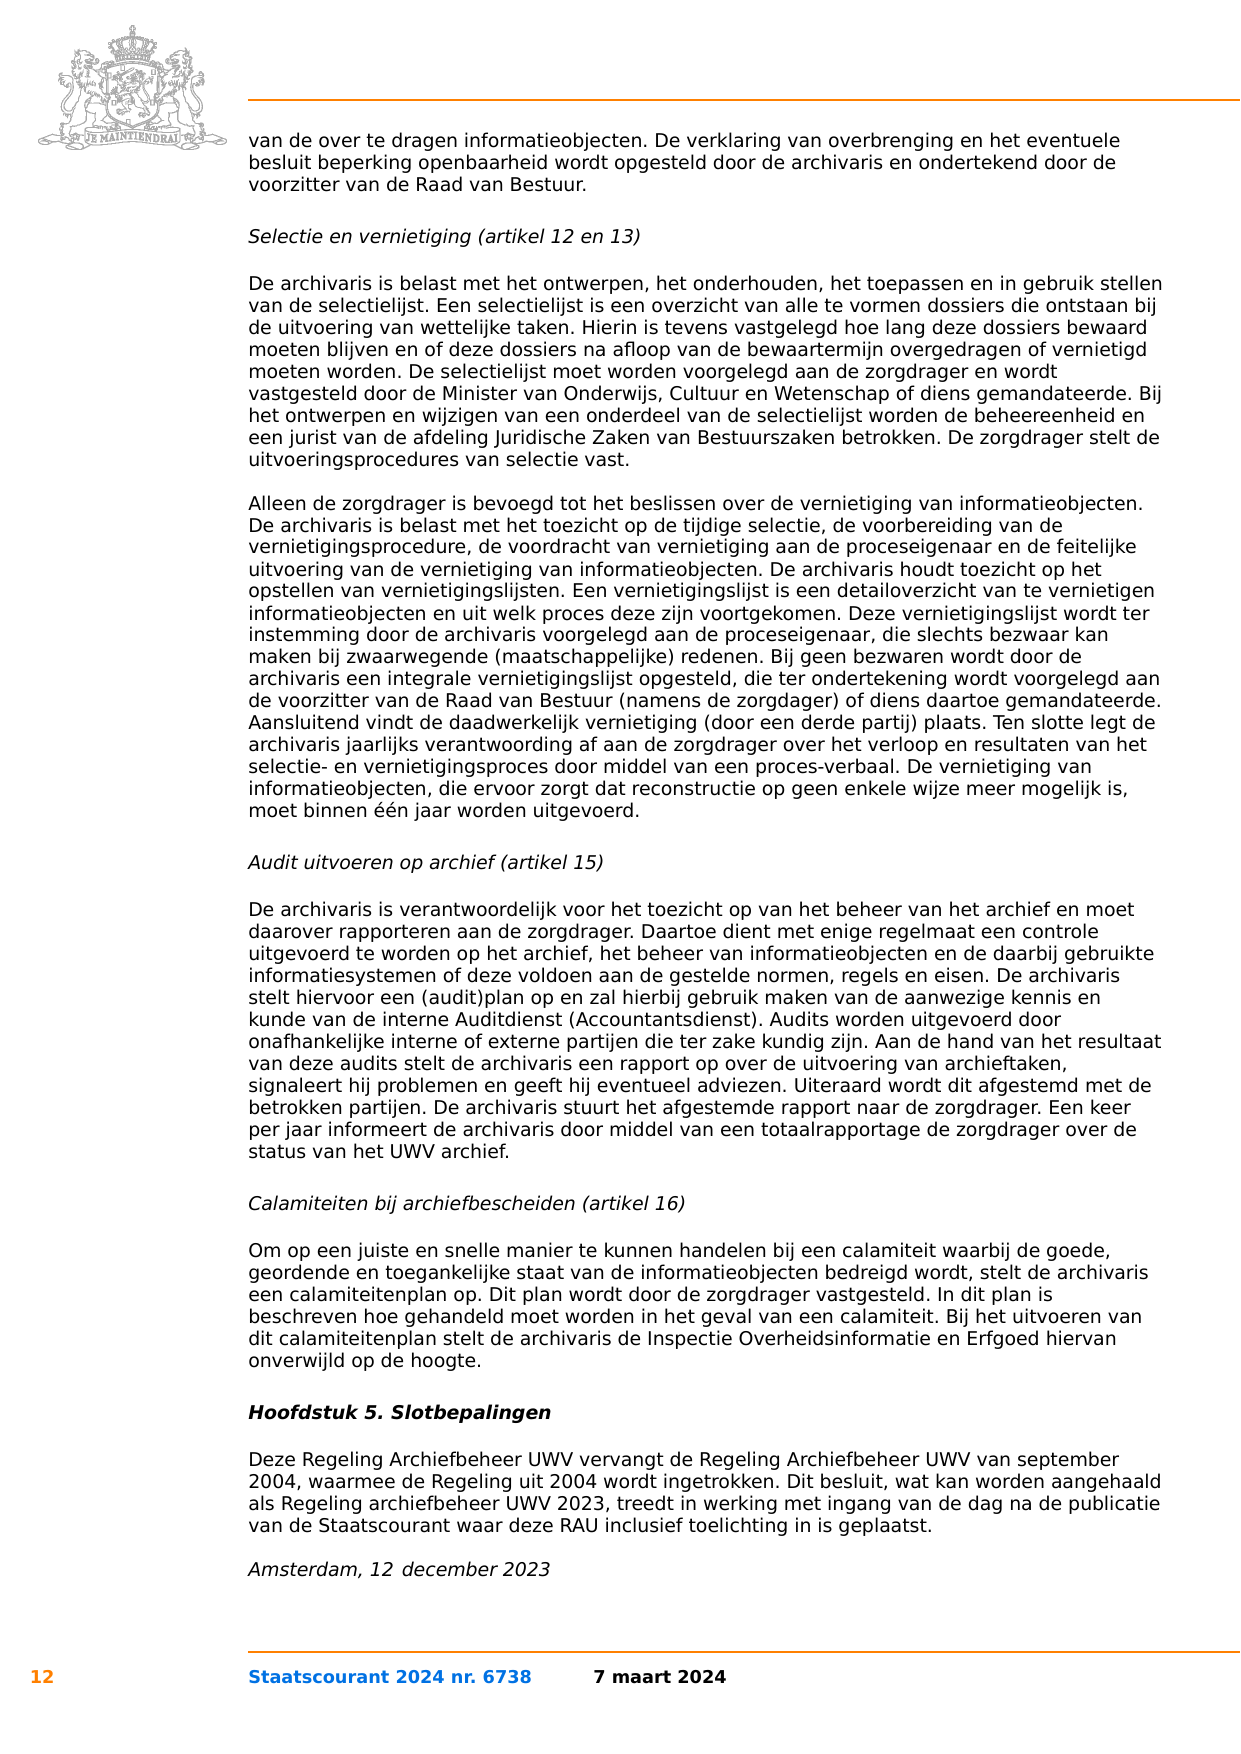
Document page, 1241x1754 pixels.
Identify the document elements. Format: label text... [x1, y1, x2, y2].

text De archivaris is verantwoordelijk voor het toezicht op van het beheer van het archief en moet daarover rapporteren aan de zorgdrager. Daartoe dient met enige regelmaat een controle uitgevoerd te worden op het archief, het beheer van informatieobjecten en de daarbij gebruikte informatiesystemen of deze voldoen aan de gestelde normen, regels en eisen. De archivaris stelt hiervoor een (audit)plan op en zal hierbij gebruik maken van de aanwezige kennis en kunde van de interne Auditdienst (Accountantsdienst). Audits worden uitgevoerd door onafhankelijke interne of externe partijen die ter zake kundig zijn. Aan de hand van het resultaat van deze audits stelt de archivaris een rapport op over de uitvoering van archieftaken, signaleert hij problemen en geeft hij eventueel adviezen. Uiteraard wordt dit afgestemd met de betrokken partijen. De archivaris stuurt het afgestemde rapport naar de zorgdrager. Een keer per jaar informeert de archivaris door middel van een totaalrapportage de zorgdrager over de status van het UWV archief. [248, 899, 1163, 1163]
text Amsterdam, 12 december 2023 [248, 1558, 1163, 1581]
picture [38, 25, 227, 150]
text De archivaris is belast met het ontwerpen, het onderhouden, het toepassen en in gebruik stellen van de selectielijst. Een selectielijst is een overzicht van alle te vormen dossiers die ontstaan bij de uitvoering van wettelijke taken. Hierin is tevens vastgelegd hoe lang deze dossiers bewaard moeten blijven en of deze dossiers na afloop van de bewaartermijn overgedragen of vernietigd moeten worden. De selectielijst moet worden voorgelegd aan de zorgdrager en wordt vastgesteld door de Minister van Onderwijs, Cultuur en Wetenschap of diens gemandateerde. Bij het ontwerpen en wijzigen van een onderdeel van de selectielijst worden de beheereenheid en een jurist van de afdeling Juridische Zaken van Bestuurszaken betrokken. De zorgdrager stelt de uitvoeringsprocedures van selectie vast. [248, 273, 1163, 471]
subtitle Selectie en vernietiging (artikel 12 en 13) [248, 226, 1163, 248]
text Alleen de zorgdrager is bevoegd tot het beslissen over de vernietiging van informatieobjecten. De archivaris is belast met het toezicht op de tijdige selectie, de voorbereiding van de vernietigingsprocedure, de voordracht van vernietiging aan de proceseigenaar en de feitelijke uitvoering van de vernietiging van informatieobjecten. De archivaris houdt toezicht op het opstellen van vernietigingslijsten. Een vernietigingslijst is een detailoverzicht van te vernietigen informatieobjecten en uit welk proces deze zijn voortgekomen. Deze vernietigingslijst wordt ter instemming door de archivaris voorgelegd aan de proceseigenaar, die slechts bezwaar kan maken bij zwaarwegende (maatschappelijke) redenen. Bij geen bezwaren wordt door de archivaris een integrale vernietigingslijst opgesteld, die ter ondertekening wordt voorgelegd aan de voorzitter van de Raad van Bestuur (namens de zorgdager) of diens daartoe gemandateerde. Aansluitend vindt de daadwerkelijk vernietiging (door een derde partij) plaats. Ten slotte legt de archivaris jaarlijks verantwoording af aan de zorgdrager over het verloop en resultaten van het selectie- en vernietigingsproces door middel van een proces-verbaal. De vernietiging van informatieobjecten, die ervoor zorgt dat reconstructie op geen enkele wijze meer mogelijk is, moet binnen één jaar worden uitgevoerd. [248, 492, 1163, 822]
subtitle Audit uitvoeren op archief (artikel 15) [248, 852, 1163, 874]
subtitle Hoofdstuk 5. Slotbepalingen [248, 1402, 1163, 1424]
subtitle Calamiteiten bij archiefbescheiden (artikel 16) [248, 1193, 1163, 1215]
text van de over te dragen informatieobjecten. De verklaring van overbrenging en het eventuele besluit beperking openbaarheid wordt opgesteld door de archivaris en ondertekend door de voorzitter van de Raad van Bestuur. [248, 130, 1163, 196]
text Om op een juiste en snelle manier te kunnen handelen bij een calamiteit waarbij de goede, geordende en toegankelijke staat van de informatieobjecten bedreigd wordt, stelt de archivaris een calamiteitenplan op. Dit plan wordt door de zorgdrager vastgesteld. In dit plan is beschreven hoe gehandeld moet worden in het geval van een calamiteit. Bij het uitvoeren van dit calamiteitenplan stelt de archivaris de Inspectie Overheidsinformatie en Erfgoed hiervan onverwijld op de hoogte. [248, 1240, 1163, 1372]
text Deze Regeling Archiefbeheer UWV vervangt de Regeling Archiefbeheer UWV van september 2004, waarmee de Regeling uit 2004 wordt ingetrokken. Dit besluit, wat kan worden aangehaald als Regeling archiefbeheer UWV 2023, treedt in werking met ingang van de dag na de publicatie van de Staatscourant waar deze RAU inclusief toelichting in is geplaatst. [248, 1449, 1163, 1537]
